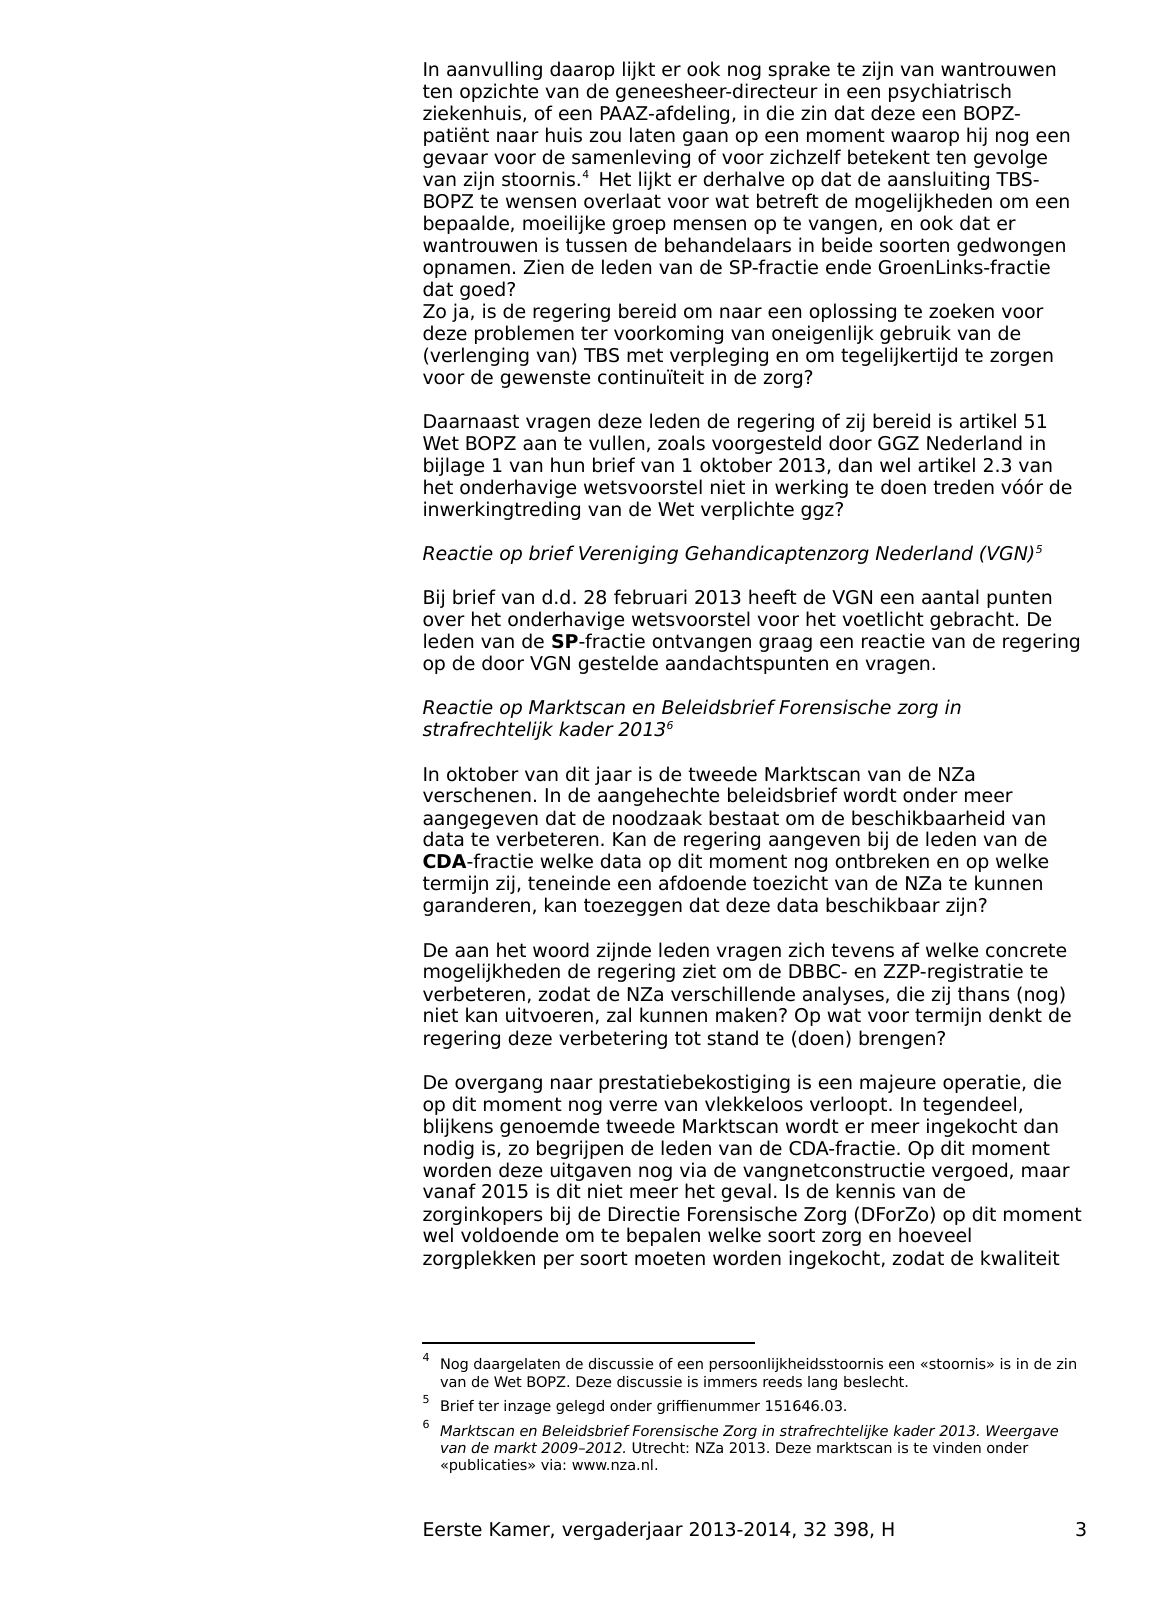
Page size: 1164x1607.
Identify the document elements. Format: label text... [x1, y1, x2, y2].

subtitle Reactie op brief Vereniging Gehandicaptenzorg Nederland (VGN) [422, 543, 1087, 565]
subtitle Reactie op Marktscan en Beleidsbrief Forensische zorg in strafrechtelijk kader 2013 [422, 697, 1087, 741]
text In aanvulling daarop lijkt er ook nog sprake te zijn van wantrouwen ten opzichte van de geneesheer-directeur in een psychiatrisch ziekenhuis, of een PAAZ-afdeling, in die zin dat deze een BOPZ-patiënt naar huis zou laten gaan op een moment waarop hij nog een gevaar voor de samenleving of voor zichzelf betekent ten gevolge van zijn stoornis. Het lijkt er derhalve op dat de aansluiting TBS-BOPZ te wensen overlaat voor wat betreft de mogelijkheden om een bepaalde, moeilijke groep mensen op te vangen, en ook dat er wantrouwen is tussen de behandelaars in beide soorten gedwongen opnamen. Zien de leden van de SP-fractie ende GroenLinks-fractie dat goed? [422, 59, 1087, 301]
text Zo ja, is de regering bereid om naar een oplossing te zoeken voor deze problemen ter voorkoming van oneigenlijk gebruik van de (verlenging van) TBS met verpleging en om tegelijkertijd te zorgen voor de gewenste continuïteit in de zorg? [422, 301, 1087, 389]
text Nog daargelaten de discussie of een persoonlijkheidsstoornis een «stoornis» is in de zin van de Wet BOPZ. Deze discussie is immers reeds lang beslecht. [422, 1352, 1087, 1391]
text Bij brief van d.d. 28 februari 2013 heeft de VGN een aantal punten over het onderhavige wetsvoorstel voor het voetlicht gebracht. De leden van de SP-fractie ontvangen graag een reactie van de regering op de door VGN gestelde aandachtspunten en vragen. [422, 587, 1087, 675]
text Marktscan en Beleidsbrief Forensische Zorg in strafrechtelijke kader 2013. Weergave van de markt 2009–2012. Utrecht: NZa 2013. Deze marktscan is te vinden onder «publicaties» via: www.nza.nl. [422, 1418, 1087, 1474]
text De aan het woord zijnde leden vragen zich tevens af welke concrete mogelijkheden de regering ziet om de DBBC- en ZZP-registratie te verbeteren, zodat de NZa verschillende analyses, die zij thans (nog) niet kan uitvoeren, zal kunnen maken? Op wat voor termijn denkt de regering deze verbetering tot stand te (doen) brengen? [422, 939, 1087, 1049]
text Daarnaast vragen deze leden de regering of zij bereid is artikel 51 Wet BOPZ aan te vullen, zoals voorgesteld door GGZ Nederland in bijlage 1 van hun brief van 1 oktober 2013, dan wel artikel 2.3 van het onderhavige wetsvoorstel niet in werking te doen treden vóór de inwerkingtreding van de Wet verplichte ggz? [422, 411, 1087, 521]
text De overgang naar prestatiebekostiging is een majeure operatie, die op dit moment nog verre van vlekkeloos verloopt. In tegendeel, blijkens genoemde tweede Marktscan wordt er meer ingekocht dan nodig is, zo begrijpen de leden van de CDA-fractie. Op dit moment worden deze uitgaven nog via de vangnetconstructie vergoed, maar vanaf 2015 is dit niet meer het geval. Is de kennis van de zorginkopers bij de Directie Forensische Zorg (DForZo) op dit moment wel voldoende om te bepalen welke soort zorg en hoeveel zorgplekken per soort moeten worden ingekocht, zodat de kwaliteit [422, 1072, 1087, 1269]
text Brief ter inzage gelegd onder griffienummer 151646.03. [422, 1393, 1087, 1416]
text In oktober van dit jaar is de tweede Marktscan van de NZa verschenen. In de aangehechte beleidsbrief wordt onder meer aangegeven dat de noodzaak bestaat om de beschikbaarheid van data te verbeteren. Kan de regering aangeven bij de leden van de CDA-fractie welke data op dit moment nog ontbreken en op welke termijn zij, teneinde een afdoende toezicht van de NZa te kunnen garanderen, kan toezeggen dat deze data beschikbaar zijn? [422, 763, 1087, 917]
